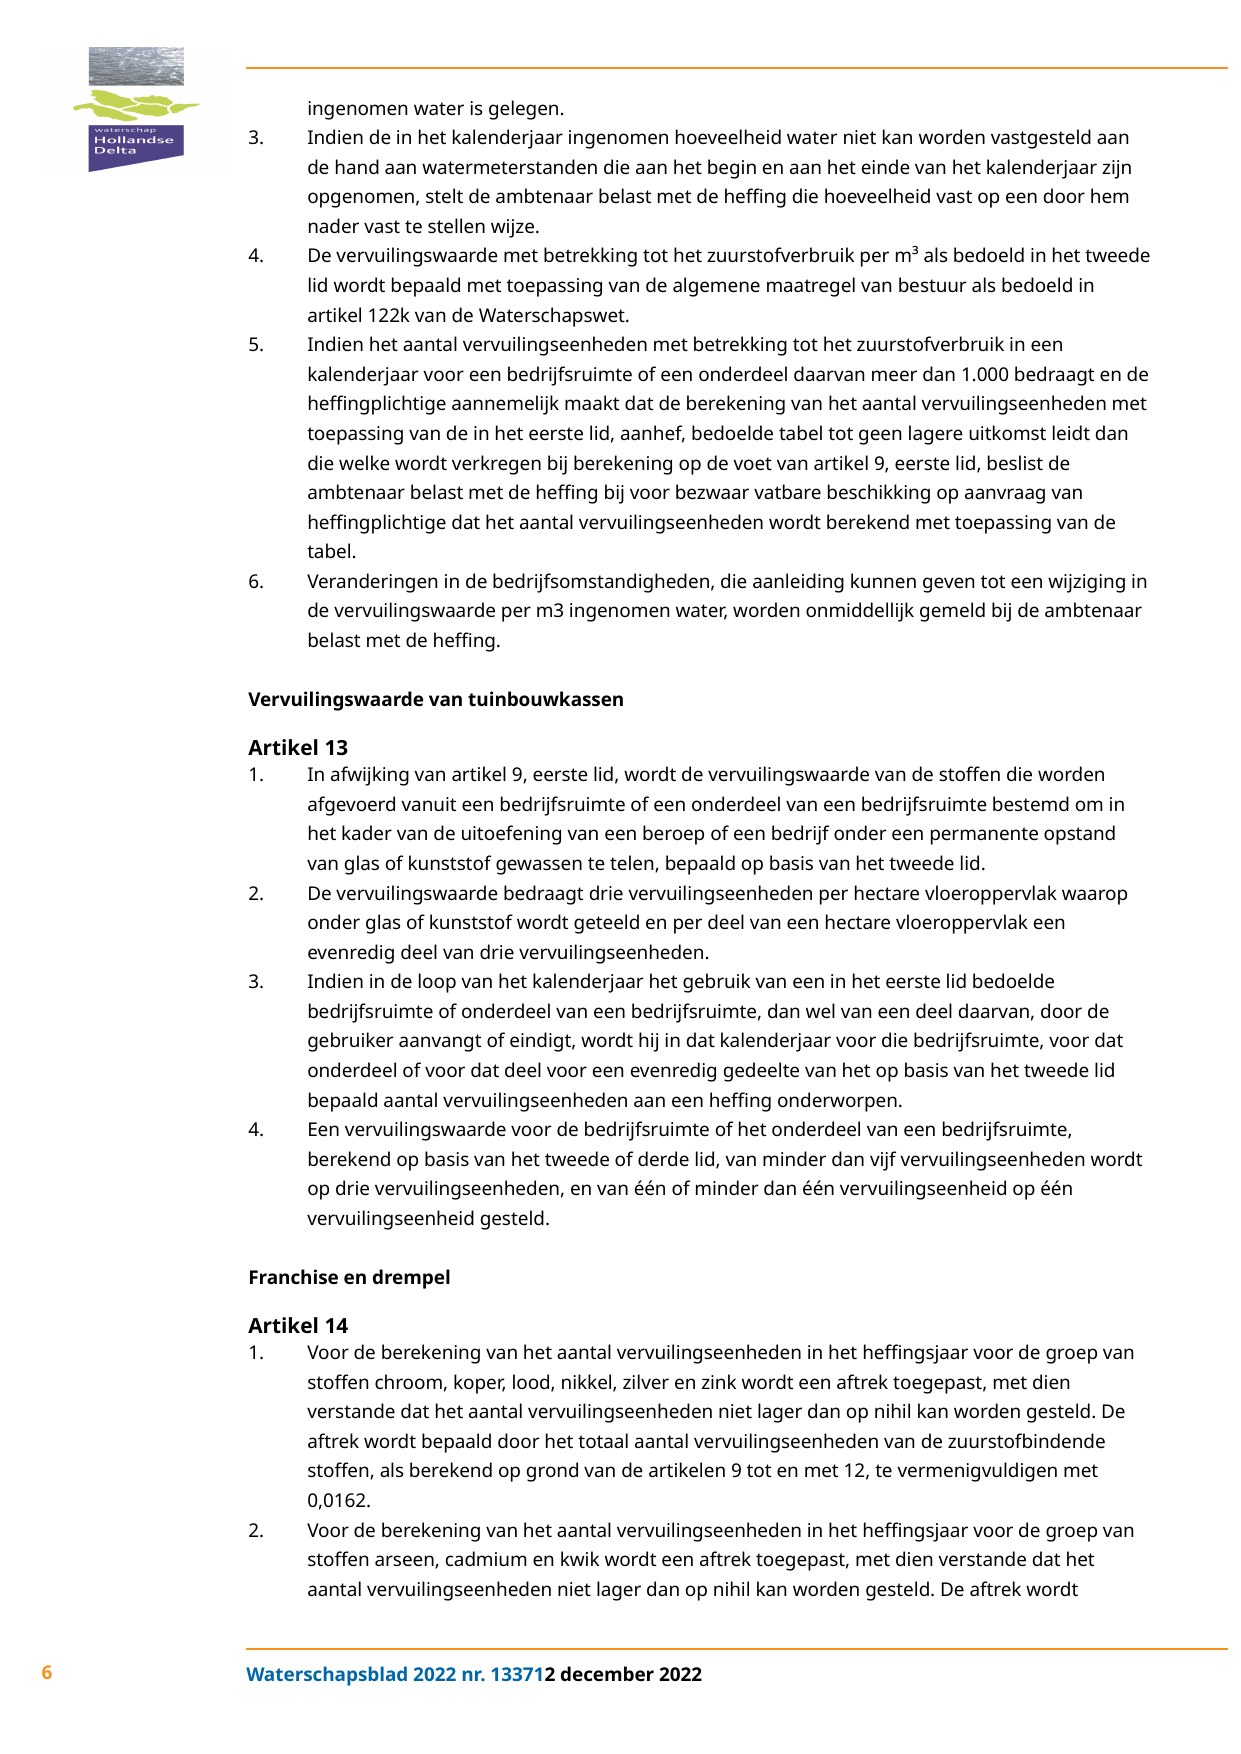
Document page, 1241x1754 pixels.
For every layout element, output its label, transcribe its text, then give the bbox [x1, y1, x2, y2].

list Een vervuilingswaarde voor de bedrijfsruimte of het onderdeel van een bedrijfsruimte, berekend op basis van het tweede of derde lid, van minder dan vijf vervuilingseenheden wordt op drie vervuilingseenheden, en van één of minder dan één vervuilingseenheid op één vervuilingseenheid gesteld. [248, 1116, 1152, 1231]
list Indien in de loop van het kalenderjaar het gebruik van een in het eerste lid bedoelde bedrijfsruimte of onderdeel van een bedrijfsruimte, dan wel van een deel daarvan, door de gebruiker aanvangt of eindigt, wordt hij in dat kalenderjaar voor die bedrijfsruimte, voor dat onderdeel of voor dat deel voor een evenredig gedeelte van het op basis van het tweede lid bepaald aantal vervuilingseenheden aan een heffing onderworpen. [248, 968, 1152, 1113]
list ingenomen water is gelegen. [248, 95, 1152, 121]
list Indien het aantal vervuilingseenheden met betrekking tot het zuurstofverbruik in een kalenderjaar voor een bedrijfsruimte of een onderdeel daarvan meer dan 1.000 bedraagt en de heffingplichtige aannemelijk maakt dat de berekening van het aantal vervuilingseenheden met toepassing van de in het eerste lid, aanhef, bedoelde tabel tot geen lagere uitkomst leidt dan die welke wordt verkregen bij berekening op de voet van artikel 9, eerste lid, beslist de ambtenaar belast met de heffing bij voor bezwaar vatbare beschikking op aanvraag van heffingplichtige dat het aantal vervuilingseenheden wordt berekend met toepassing van de tabel. [248, 331, 1152, 564]
list Indien de in het kalenderjaar ingenomen hoeveelheid water niet kan worden vastgesteld aan de hand aan watermeterstanden die aan het begin en aan het einde van het kalenderjaar zijn opgenomen, stelt de ambtenaar belast met de heffing die hoeveelheid vast op een door hem nader vast te stellen wijze. [248, 124, 1152, 239]
text Artikel 14 [248, 1311, 1152, 1339]
text Franchise en drempel [248, 1264, 1152, 1290]
list De vervuilingswaarde met betrekking tot het zuurstofverbruik per m³ als bedoeld in het tweede lid wordt bepaald met toepassing van de algemene maatregel van bestuur als bedoeld in artikel 122k van de Waterschapswet. [248, 243, 1152, 328]
text Artikel 13 [248, 733, 1152, 761]
list Veranderingen in de bedrijfsomstandigheden, die aanleiding kunnen geven tot een wijziging in de vervuilingswaarde per m3 ingenomen water, worden onmiddellijk gemeld bij de ambtenaar belast met de heffing. [248, 568, 1152, 653]
list Voor de berekening van het aantal vervuilingseenheden in het heffingsjaar voor de groep van stoffen arseen, cadmium en kwik wordt een aftrek toegepast, met dien verstande dat het aantal vervuilingseenheden niet lager dan op nihil kan worden gesteld. De aftrek wordt [248, 1517, 1152, 1602]
list In afwijking van artikel 9, eerste lid, wordt de vervuilingswaarde van de stoffen die worden afgevoerd vanuit een bedrijfsruimte of een onderdeel van een bedrijfsruimte bestemd om in het kader van de uitoefening van een beroep of een bedrijf onder een permanente opstand van glas of kunststof gewassen te telen, bepaald op basis van het tweede lid. [248, 761, 1152, 876]
list De vervuilingswaarde bedraagt drie vervuilingseenheden per hectare vloeroppervlak waarop onder glas of kunststof wordt geteeld en per deel van een hectare vloeroppervlak een evenredig deel van drie vervuilingseenheden. [248, 880, 1152, 965]
picture [41, 47, 231, 172]
list Voor de berekening van het aantal vervuilingseenheden in het heffingsjaar voor de groep van stoffen chroom, koper, lood, nikkel, zilver en zink wordt een aftrek toegepast, met dien verstande dat het aantal vervuilingseenheden niet lager dan op nihil kan worden gesteld. De aftrek wordt bepaald door het totaal aantal vervuilingseenheden van de zuurstofbindende stoffen, als berekend op grond van de artikelen 9 tot en met 12, te vermenigvuldigen met 0,0162. [248, 1339, 1152, 1513]
text Vervuilingswaarde van tuinbouwkassen [248, 686, 1152, 712]
